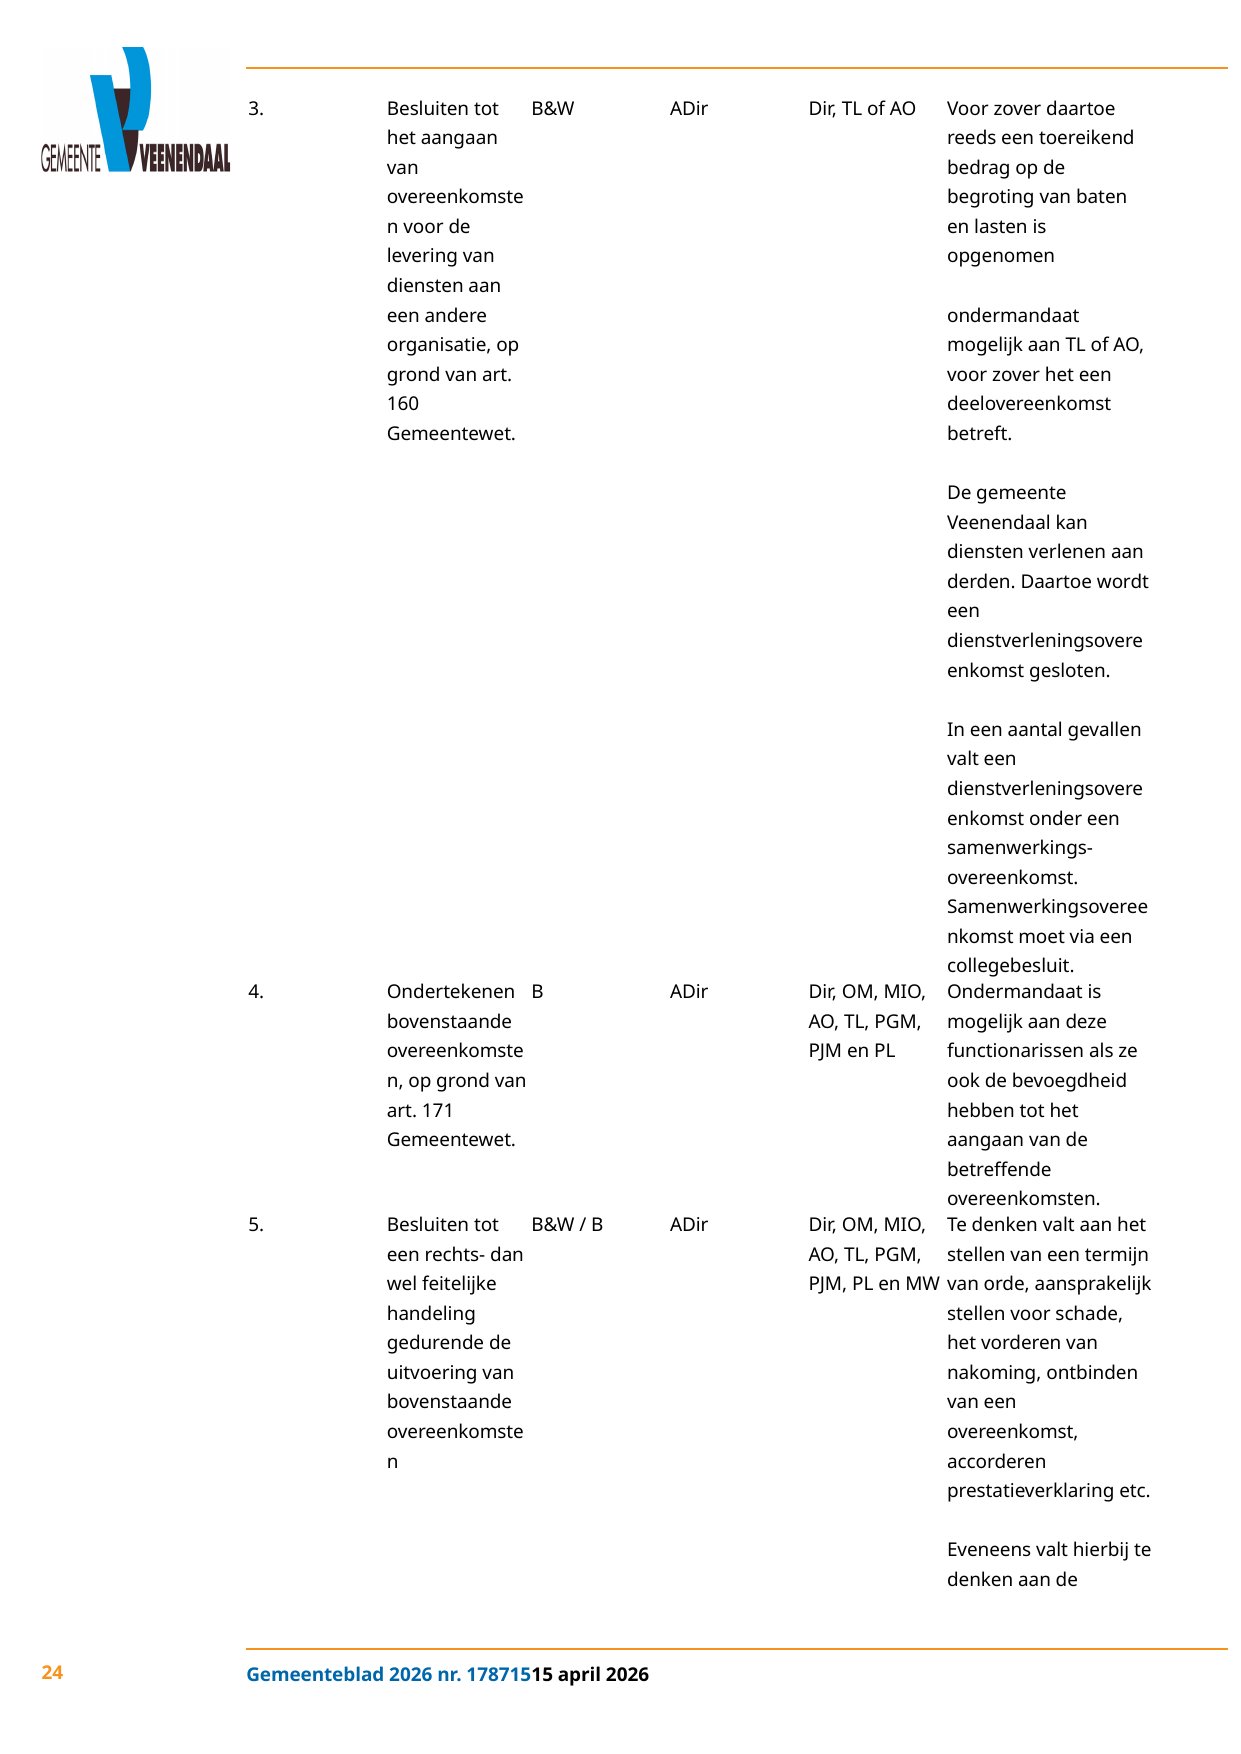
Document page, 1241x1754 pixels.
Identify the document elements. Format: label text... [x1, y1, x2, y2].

table_cell B [531, 979, 670, 1211]
table_cell 4. [248, 979, 387, 1211]
table_cell Ondertekenen bovenstaande overeenkomsten, op grond van art. 171 Gemeentewet. [387, 979, 531, 1211]
table_cell Dir, TL of AO [808, 95, 947, 978]
table_cell Dir, OM, MIO, AO, TL, PGM, PJM en PL [808, 979, 947, 1211]
table_cell Ondermandaat is mogelijk aan deze functionarissen als ze ook de bevoegdheid hebben tot het aangaan van de betreffende overeenkomsten. [947, 979, 1152, 1211]
picture [123, 47, 231, 172]
table_cell B&W / B [531, 1211, 670, 1592]
table_cell Besluiten tot een rechts- dan wel feitelijke handeling gedurende de uitvoering van bovenstaande overeenkomsten [387, 1211, 531, 1592]
table_cell ADir [670, 979, 808, 1211]
table_cell Voor zover daartoe reeds een toereikend bedrag op de begroting van baten en lasten is opgenomen ondermandaat mogelijk aan TL of AO, voor zover het een deelovereenkomst betreft. De gemeente Veenendaal kan diensten verlenen aan derden. Daartoe wordt een dienstverleningsovereenkomst gesloten. In een aantal gevallen valt een dienstverleningsovereenkomst onder een samenwerkings-overeenkomst. Samenwerkingsovereenkomst moet via een collegebesluit. [947, 95, 1152, 978]
table_cell Dir, OM, MIO, AO, TL, PGM, PJM, PL en MW [808, 1211, 947, 1592]
table_cell Te denken valt aan het stellen van een termijn van orde, aansprakelijk stellen voor schade, het vorderen van nakoming, ontbinden van een overeenkomst, accorderen prestatieverklaring etc. Eveneens valt hierbij te denken aan de [947, 1211, 1152, 1592]
table_cell Besluiten tot het aangaan van overeenkomsten voor de levering van diensten aan een andere organisatie, op grond van art. 160 Gemeentewet. [387, 95, 531, 978]
table_cell B&W [531, 95, 670, 978]
table_cell ADir [670, 95, 808, 978]
table_cell 3. [248, 95, 387, 978]
table_cell 5. [248, 1211, 387, 1592]
picture [41, 47, 130, 172]
table_cell ADir [670, 1211, 808, 1592]
